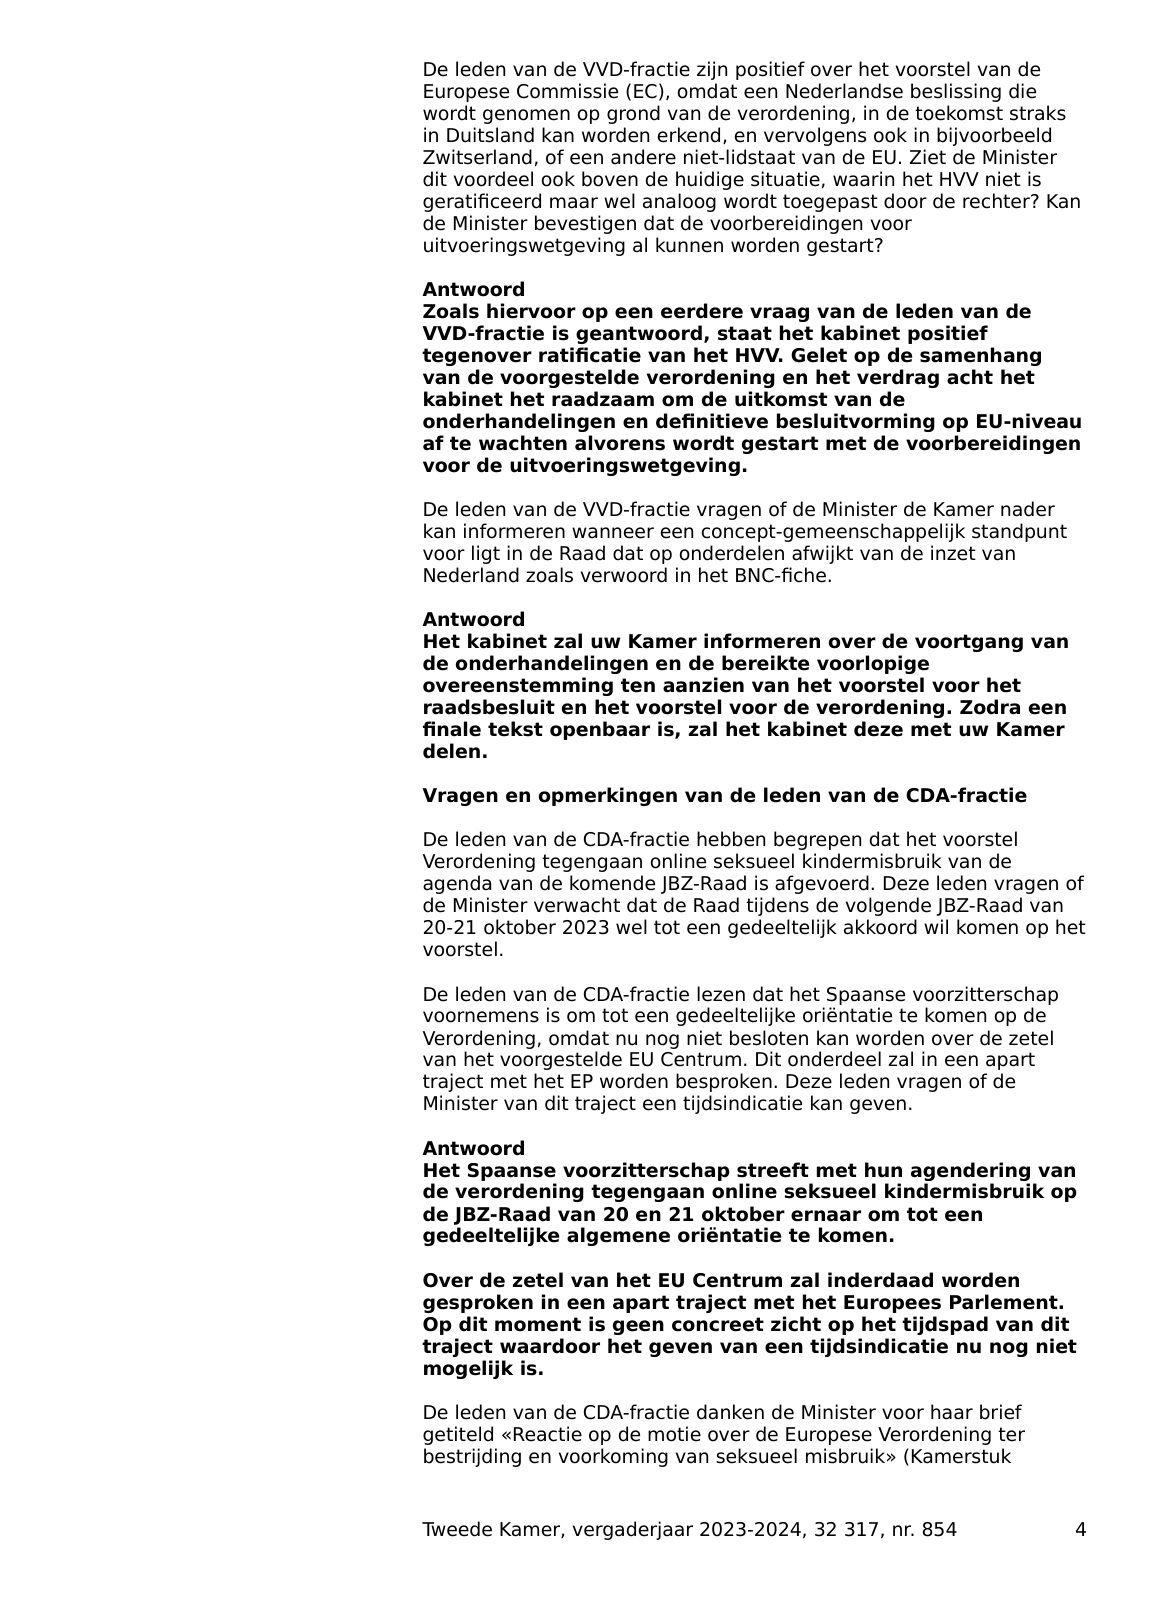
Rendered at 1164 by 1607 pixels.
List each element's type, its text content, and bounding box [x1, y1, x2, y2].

text Antwoord [422, 279, 1087, 301]
text Over de zetel van het EU Centrum zal inderdaad worden gesproken in een apart traject met het Europees Parlement. Op dit moment is geen concreet zicht op het tijdspad van dit traject waardoor het geven van een tijdsindicatie nu nog niet mogelijk is. [422, 1269, 1087, 1379]
text De leden van de CDA-fractie hebben begrepen dat het voorstel Verordening tegengaan online seksueel kindermisbruik van de agenda van de komende JBZ-Raad is afgevoerd. Deze leden vragen of de Minister verwacht dat de Raad tijdens de volgende JBZ-Raad van 20-21 oktober 2023 wel tot een gedeeltelijk akkoord wil komen op het voorstel. [422, 829, 1087, 961]
subtitle Vragen en opmerkingen van de leden van de CDA-fractie [422, 785, 1087, 807]
text Antwoord [422, 1137, 1087, 1159]
text De leden van de CDA-fractie danken de Minister voor haar brief getiteld «Reactie op de motie over de Europese Verordening ter bestrijding en voorkoming van seksueel misbruik» (Kamerstuk [422, 1402, 1087, 1468]
text Zoals hiervoor op een eerdere vraag van de leden van de VVD-fractie is geantwoord, staat het kabinet positief tegenover ratificatie van het HVV. Gelet op de samenhang van de voorgestelde verordening en het verdrag acht het kabinet het raadzaam om de uitkomst van de onderhandelingen en definitieve besluitvorming op EU-niveau af te wachten alvorens wordt gestart met de voorbereidingen voor de uitvoeringswetgeving. [422, 301, 1087, 477]
text Het Spaanse voorzitterschap streeft met hun agendering van de verordening tegengaan online seksueel kindermisbruik op de JBZ-Raad van 20 en 21 oktober ernaar om tot een gedeeltelijke algemene oriëntatie te komen. [422, 1159, 1087, 1247]
text De leden van de VVD-fractie vragen of de Minister de Kamer nader kan informeren wanneer een concept-gemeenschappelijk standpunt voor ligt in de Raad dat op onderdelen afwijkt van de inzet van Nederland zoals verwoord in het BNC-fiche. [422, 499, 1087, 587]
text Het kabinet zal uw Kamer informeren over de voortgang van de onderhandelingen en de bereikte voorlopige overeenstemming ten aanzien van het voorstel voor het raadsbesluit en het voorstel voor de verordening. Zodra een finale tekst openbaar is, zal het kabinet deze met uw Kamer delen. [422, 631, 1087, 763]
text De leden van de VVD-fractie zijn positief over het voorstel van de Europese Commissie (EC), omdat een Nederlandse beslissing die wordt genomen op grond van de verordening, in de toekomst straks in Duitsland kan worden erkend, en vervolgens ook in bijvoorbeeld Zwitserland, of een andere niet-lidstaat van de EU. Ziet de Minister dit voordeel ook boven de huidige situatie, waarin het HVV niet is geratificeerd maar wel analoog wordt toegepast door de rechter? Kan de Minister bevestigen dat de voorbereidingen voor uitvoeringswetgeving al kunnen worden gestart? [422, 59, 1087, 257]
text Antwoord [422, 609, 1087, 631]
text De leden van de CDA-fractie lezen dat het Spaanse voorzitterschap voornemens is om tot een gedeeltelijke oriëntatie te komen op de Verordening, omdat nu nog niet besloten kan worden over de zetel van het voorgestelde EU Centrum. Dit onderdeel zal in een apart traject met het EP worden besproken. Deze leden vragen of de Minister van dit traject een tijdsindicatie kan geven. [422, 983, 1087, 1115]
